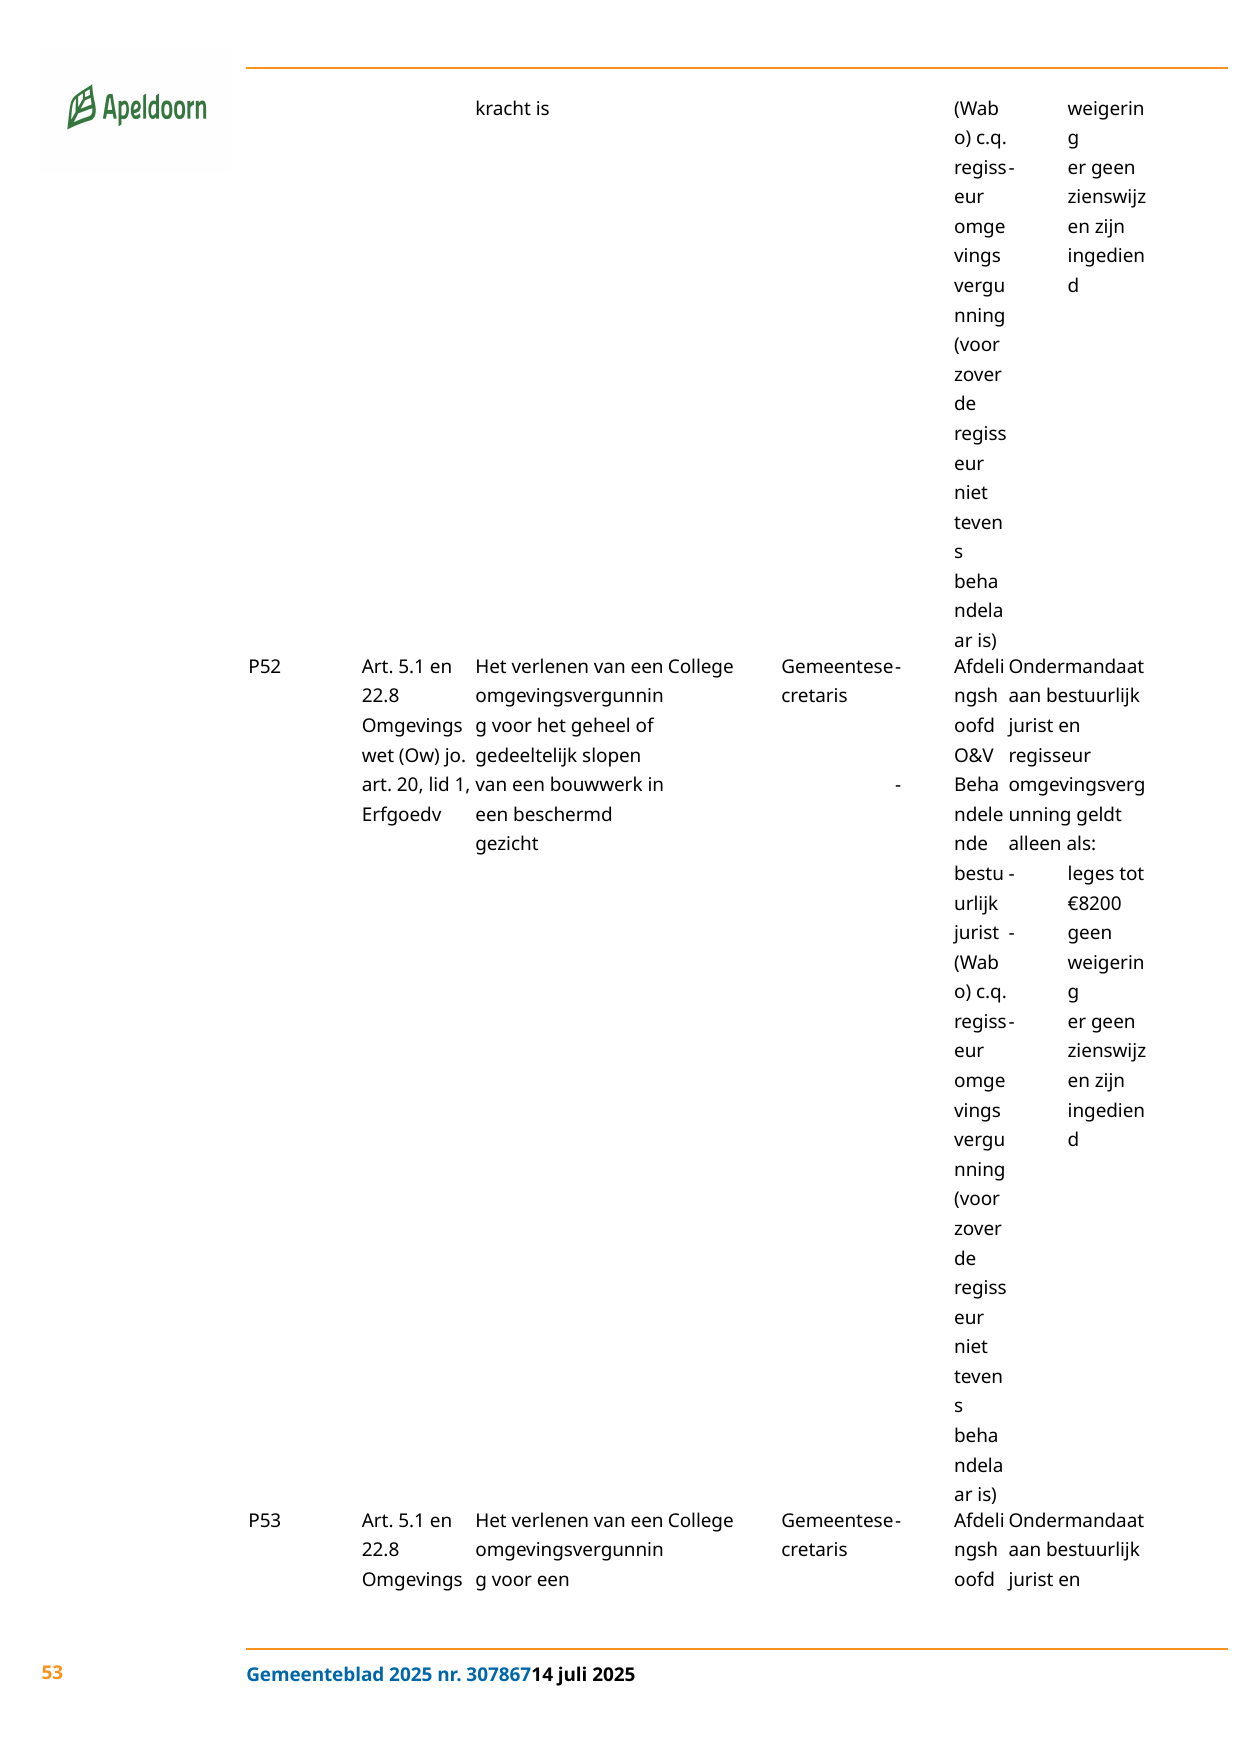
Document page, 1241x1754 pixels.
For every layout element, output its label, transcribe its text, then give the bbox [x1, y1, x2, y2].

table_cell College [668, 1507, 781, 1592]
table_cell Gemeentesecretaris [781, 1507, 895, 1592]
table_cell Ondermandaat aan bestuurlijk jurist en regisseur omgevingsvergunning geldt alleen als: leges tot €8200 geen weigering er geen zienswijzen zijn ingediend [1008, 653, 1152, 1507]
table_cell Gemeentesecretaris [781, 653, 895, 1507]
table_cell Art. 5.1 en 22.8 Omgevings [362, 1507, 475, 1592]
table_cell weigering er geen zienswijzen zijn ingediend [1008, 95, 1152, 653]
table_cell P52 [248, 653, 362, 1507]
picture [41, 47, 231, 172]
table_cell P53 [248, 1507, 362, 1592]
table_cell kracht is [475, 95, 668, 653]
table_cell [248, 95, 362, 653]
table_cell Afdelingshoofd [895, 1507, 1008, 1592]
table_cell Het verlenen van een omgevingsvergunning voor het geheel of gedeeltelijk slopen van een bouwwerk in een beschermd gezicht [475, 653, 668, 1507]
table_cell Ondermandaat aan bestuurlijk jurist en [1008, 1507, 1152, 1592]
table_cell Afdelingshoofd O&V Behandelende bestuurlijk jurist (Wabo) c.q. regisseur omgevingsvergunning (voor zover de regisseur niet tevens behandelaar is) [895, 653, 1008, 1507]
table_cell [781, 95, 895, 653]
table_cell Art. 5.1 en 22.8 Omgevingswet (Ow) jo. art. 20, lid 1, Erfgoedv [362, 653, 475, 1507]
table_cell [362, 95, 475, 653]
table_cell Het verlenen van een omgevingsvergunning voor een [475, 1507, 668, 1592]
table_cell [668, 95, 781, 653]
table_cell (Wabo) c.q. regisseur omgevingsvergunning (voor zover de regisseur niet tevens behandelaar is) [895, 95, 1008, 653]
table_cell College [668, 653, 781, 1507]
